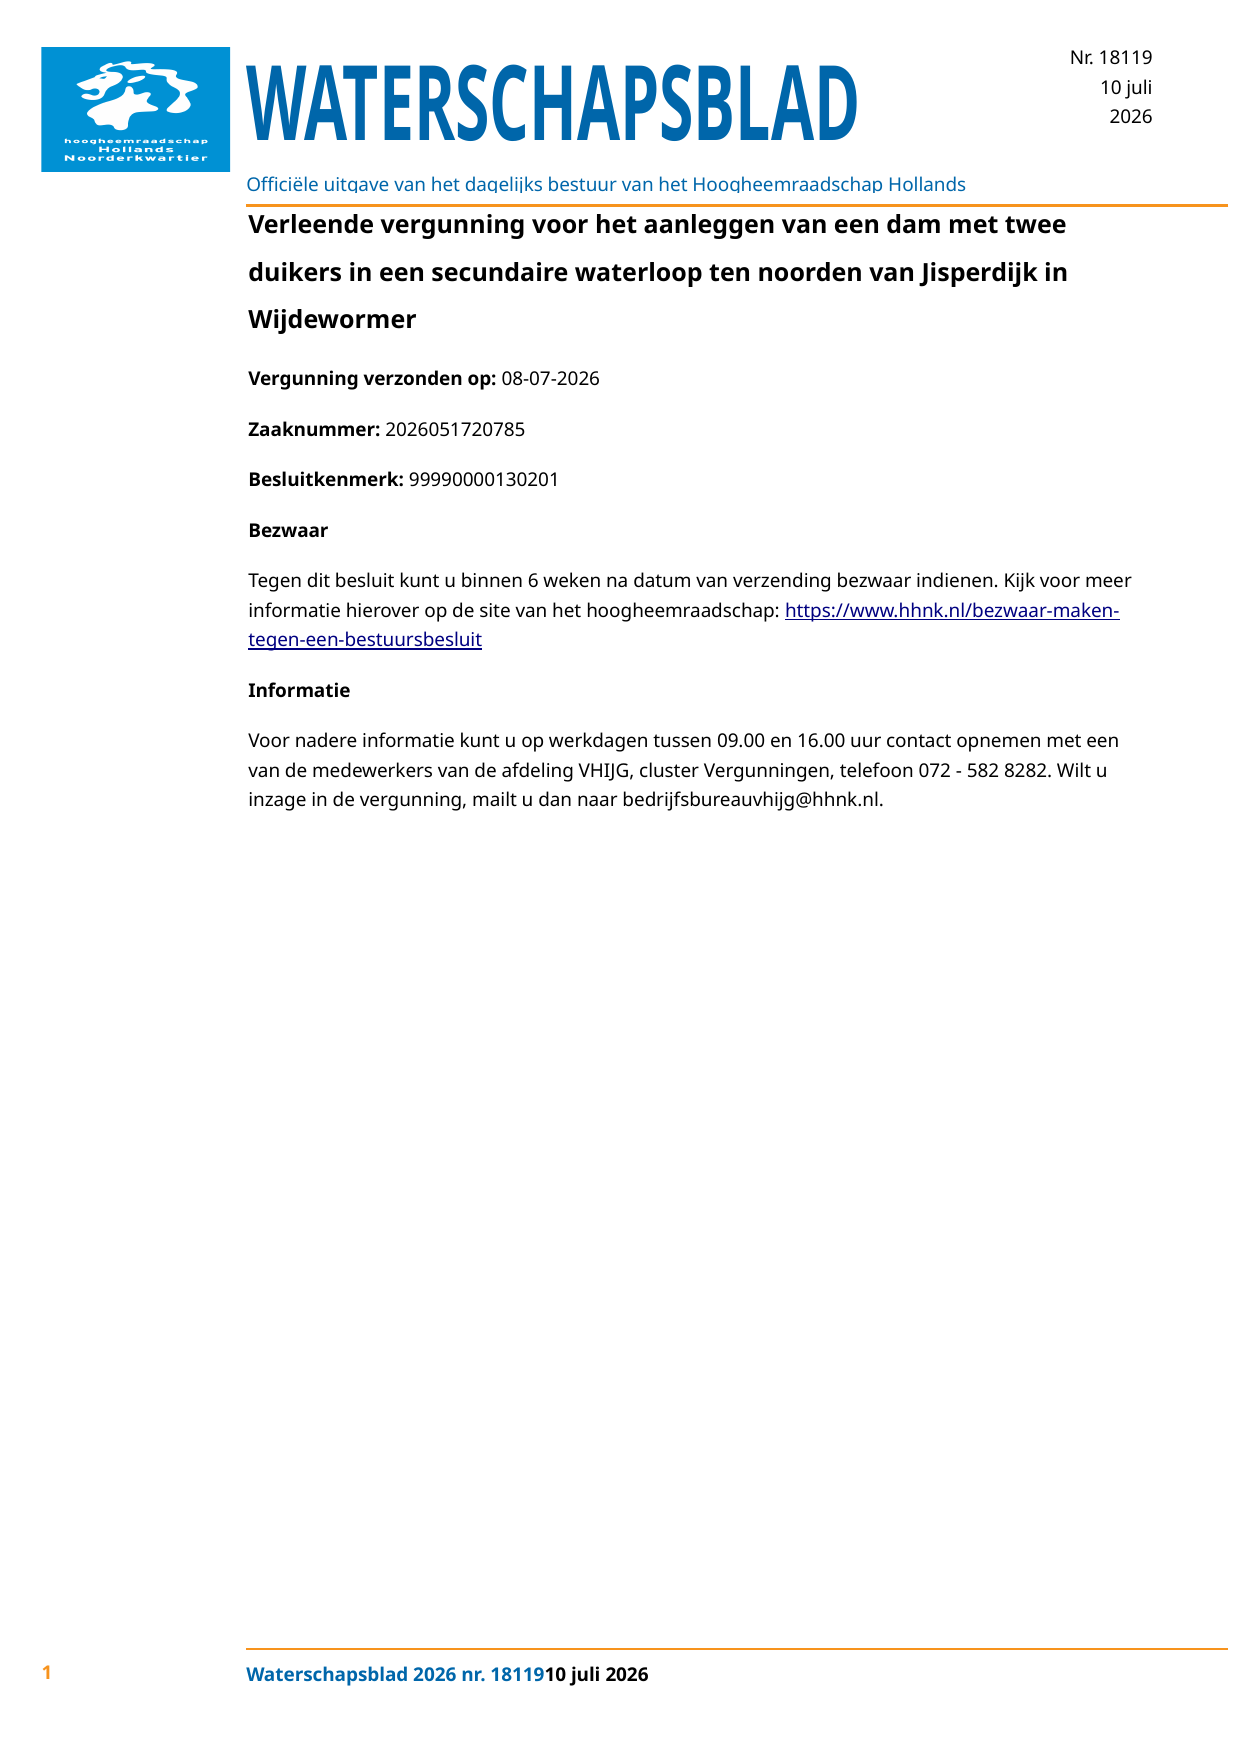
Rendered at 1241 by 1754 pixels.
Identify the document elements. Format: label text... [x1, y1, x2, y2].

text Vergunning verzonden op: 08-07-2026 [248, 366, 1152, 391]
text Besluitkenmerk: 99990000130201 [248, 466, 1152, 492]
text Zaaknummer: 2026051720785 [248, 416, 1152, 442]
text Voor nadere informatie kunt u op werkdagen tussen 09.00 en 16.00 uur contact opnemen met een van de medewerkers van de afdeling VHIJG, cluster Vergunningen, telefoon 072 - 582 8282. Wilt u inzage in de vergunning, mailt u dan naar bedrijfsbureauvhijg@hhnk.nl. [248, 727, 1152, 812]
text Tegen dit besluit kunt u binnen 6 weken na datum van verzending bezwaar indienen. Kijk voor meer informatie hierover op de site van het hoogheemraadschap: https://www.hhnk.nl/bezwaar-maken-tegen-een-bestuursbesluit [248, 567, 1152, 652]
text Verleende vergunning voor het aanleggen van een dam met twee duikers in een secundaire waterloop ten noorden van Jisperdijk in Wijdewormer [248, 207, 1152, 336]
text Bezwaar [248, 517, 1152, 542]
picture [129, 76, 144, 82]
picture [78, 64, 122, 99]
picture [88, 87, 157, 130]
text Informatie [248, 677, 1152, 702]
picture [118, 62, 197, 112]
